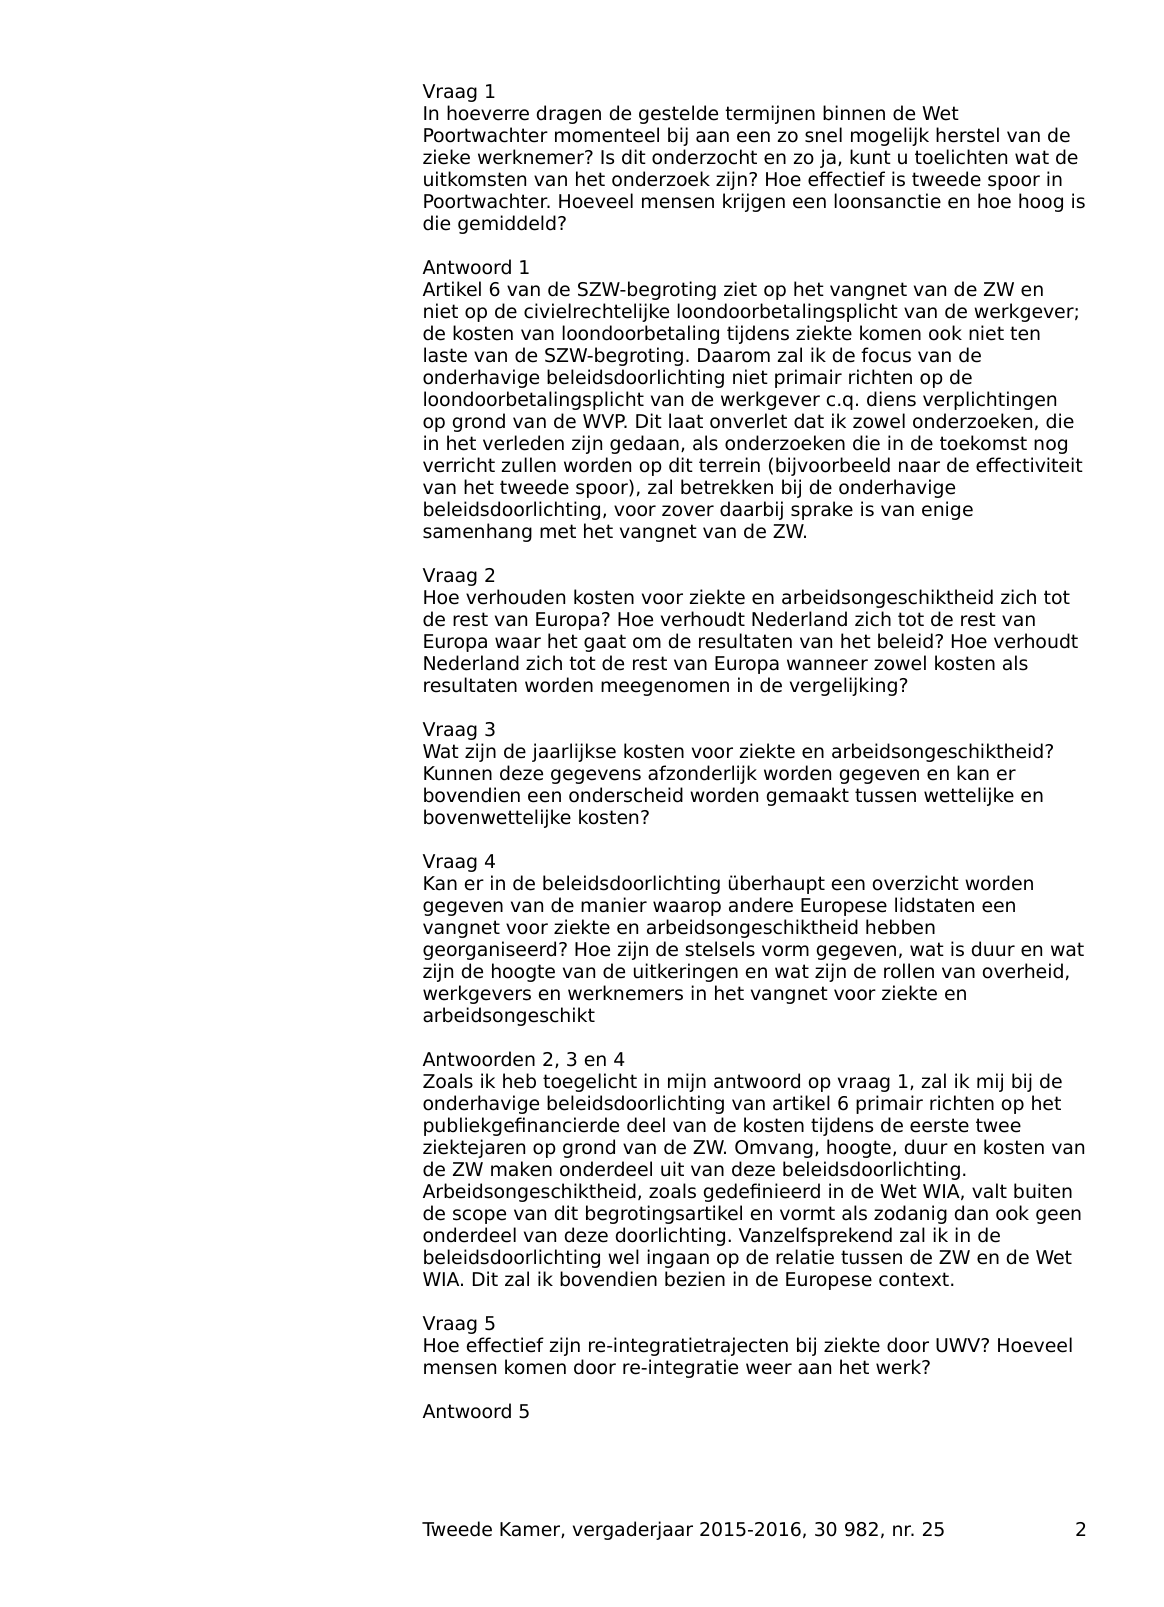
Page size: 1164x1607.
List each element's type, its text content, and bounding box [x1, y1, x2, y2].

text Kan er in de beleidsdoorlichting überhaupt een overzicht worden gegeven van de manier waarop andere Europese lidstaten een vangnet voor ziekte en arbeidsongeschiktheid hebben georganiseerd? Hoe zijn de stelsels vorm gegeven, wat is duur en wat zijn de hoogte van de uitkeringen en wat zijn de rollen van overheid, werkgevers en werknemers in het vangnet voor ziekte en arbeidsongeschikt [422, 873, 1087, 1027]
text Vraag 3 [422, 719, 1087, 741]
text Hoe verhouden kosten voor ziekte en arbeidsongeschiktheid zich tot de rest van Europa? Hoe verhoudt Nederland zich tot de rest van Europa waar het gaat om de resultaten van het beleid? Hoe verhoudt Nederland zich tot de rest van Europa wanneer zowel kosten als resultaten worden meegenomen in de vergelijking? [422, 587, 1087, 697]
text Antwoorden 2, 3 en 4 [422, 1049, 1087, 1071]
text Hoe effectief zijn re-integratietrajecten bij ziekte door UWV? Hoeveel mensen komen door re-integratie weer aan het werk? [422, 1335, 1087, 1379]
text Vraag 5 [422, 1313, 1087, 1335]
text Antwoord 1 [422, 257, 1087, 279]
text Vraag 4 [422, 851, 1087, 873]
text Vraag 2 [422, 565, 1087, 587]
text Vraag 1 [422, 81, 1087, 103]
text Wat zijn de jaarlijkse kosten voor ziekte en arbeidsongeschiktheid? Kunnen deze gegevens afzonderlijk worden gegeven en kan er bovendien een onderscheid worden gemaakt tussen wettelijke en bovenwettelijke kosten? [422, 741, 1087, 829]
text Artikel 6 van de SZW-begroting ziet op het vangnet van de ZW en niet op de civielrechtelijke loondoorbetalingsplicht van de werkgever; de kosten van loondoorbetaling tijdens ziekte komen ook niet ten laste van de SZW-begroting. Daarom zal ik de focus van de onderhavige beleidsdoorlichting niet primair richten op de loondoorbetalingsplicht van de werkgever c.q. diens verplichtingen op grond van de WVP. Dit laat onverlet dat ik zowel onderzoeken, die in het verleden zijn gedaan, als onderzoeken die in de toekomst nog verricht zullen worden op dit terrein (bijvoorbeeld naar de effectiviteit van het tweede spoor), zal betrekken bij de onderhavige beleidsdoorlichting, voor zover daarbij sprake is van enige samenhang met het vangnet van de ZW. [422, 279, 1087, 543]
text Zoals ik heb toegelicht in mijn antwoord op vraag 1, zal ik mij bij de onderhavige beleidsdoorlichting van artikel 6 primair richten op het publiekgefinancierde deel van de kosten tijdens de eerste twee ziektejaren op grond van de ZW. Omvang, hoogte, duur en kosten van de ZW maken onderdeel uit van deze beleidsdoorlichting. Arbeidsongeschiktheid, zoals gedefinieerd in de Wet WIA, valt buiten de scope van dit begrotingsartikel en vormt als zodanig dan ook geen onderdeel van deze doorlichting. Vanzelfsprekend zal ik in de beleidsdoorlichting wel ingaan op de relatie tussen de ZW en de Wet WIA. Dit zal ik bovendien bezien in de Europese context. [422, 1071, 1087, 1291]
text Antwoord 5 [422, 1401, 1087, 1423]
text In hoeverre dragen de gestelde termijnen binnen de Wet Poortwachter momenteel bij aan een zo snel mogelijk herstel van de zieke werknemer? Is dit onderzocht en zo ja, kunt u toelichten wat de uitkomsten van het onderzoek zijn? Hoe effectief is tweede spoor in Poortwachter. Hoeveel mensen krijgen een loonsanctie en hoe hoog is die gemiddeld? [422, 103, 1087, 235]
